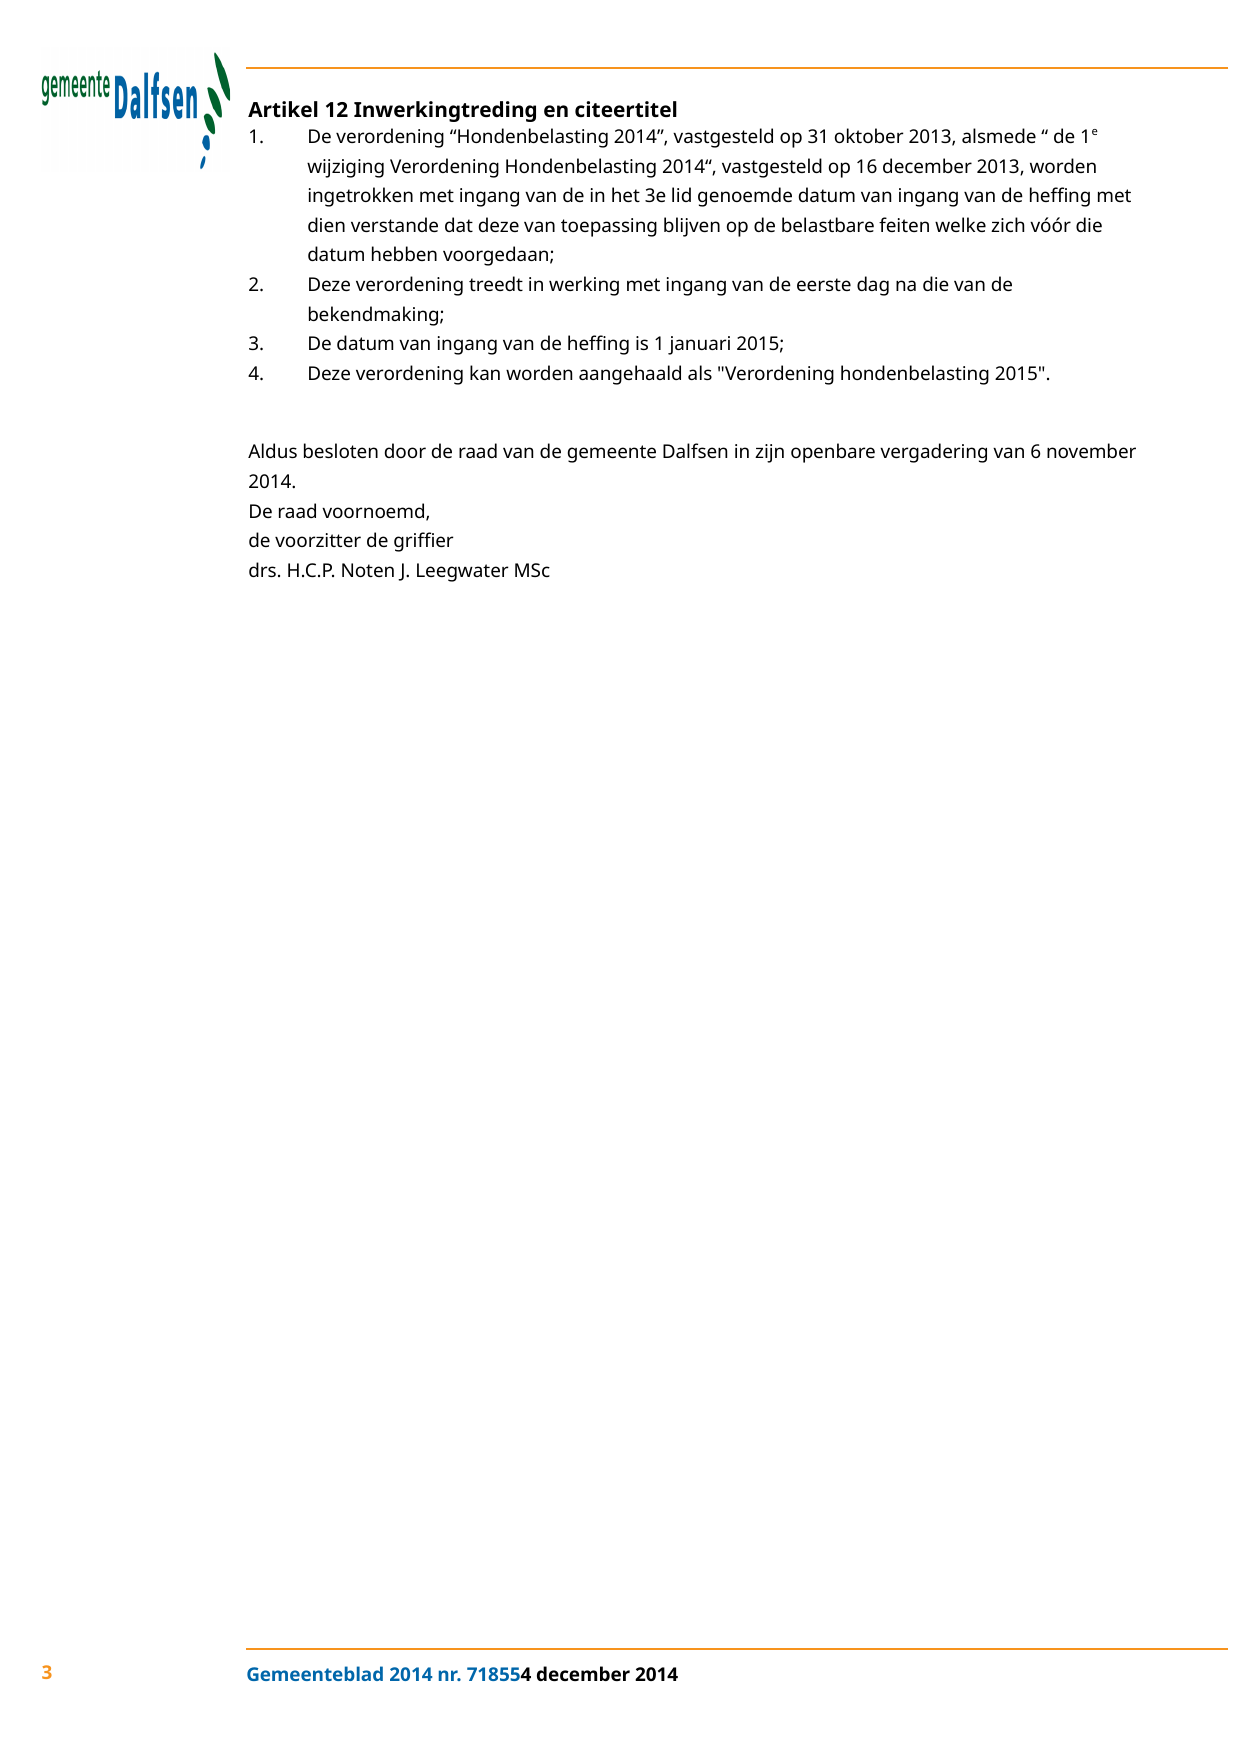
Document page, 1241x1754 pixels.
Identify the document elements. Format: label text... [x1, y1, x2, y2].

text Artikel 12 Inwerkingtreding en citeertitel [248, 95, 1152, 123]
text drs. H.C.P. Noten J. Leegwater MSc [248, 557, 1152, 583]
text De raad voornoemd, [248, 498, 1152, 524]
list Deze verordening treedt in werking met ingang van de eerste dag na die van de bekendmaking; [248, 271, 1152, 326]
list Deze verordening kan worden aangehaald als "Verordening hondenbelasting 2015". [248, 360, 1152, 386]
text Aldus besloten door de raad van de gemeente Dalfsen in zijn openbare vergadering van 6 november 2014. [248, 439, 1152, 494]
list De datum van ingang van de heffing is 1 januari 2015; [248, 330, 1152, 356]
list De verordening “Hondenbelasting 2014”, vastgesteld op 31 oktober 2013, alsmede “ de 1e wijziging Verordening Hondenbelasting 2014“, vastgesteld op 16 december 2013, worden ingetrokken met ingang van de in het 3e lid genoemde datum van ingang van de heffing met dien verstande dat deze van toepassing blijven op de belastbare feiten welke zich vóór die datum hebben voorgedaan; [248, 123, 1152, 267]
picture [41, 47, 231, 172]
text de voorzitter de griffier [248, 527, 1152, 553]
